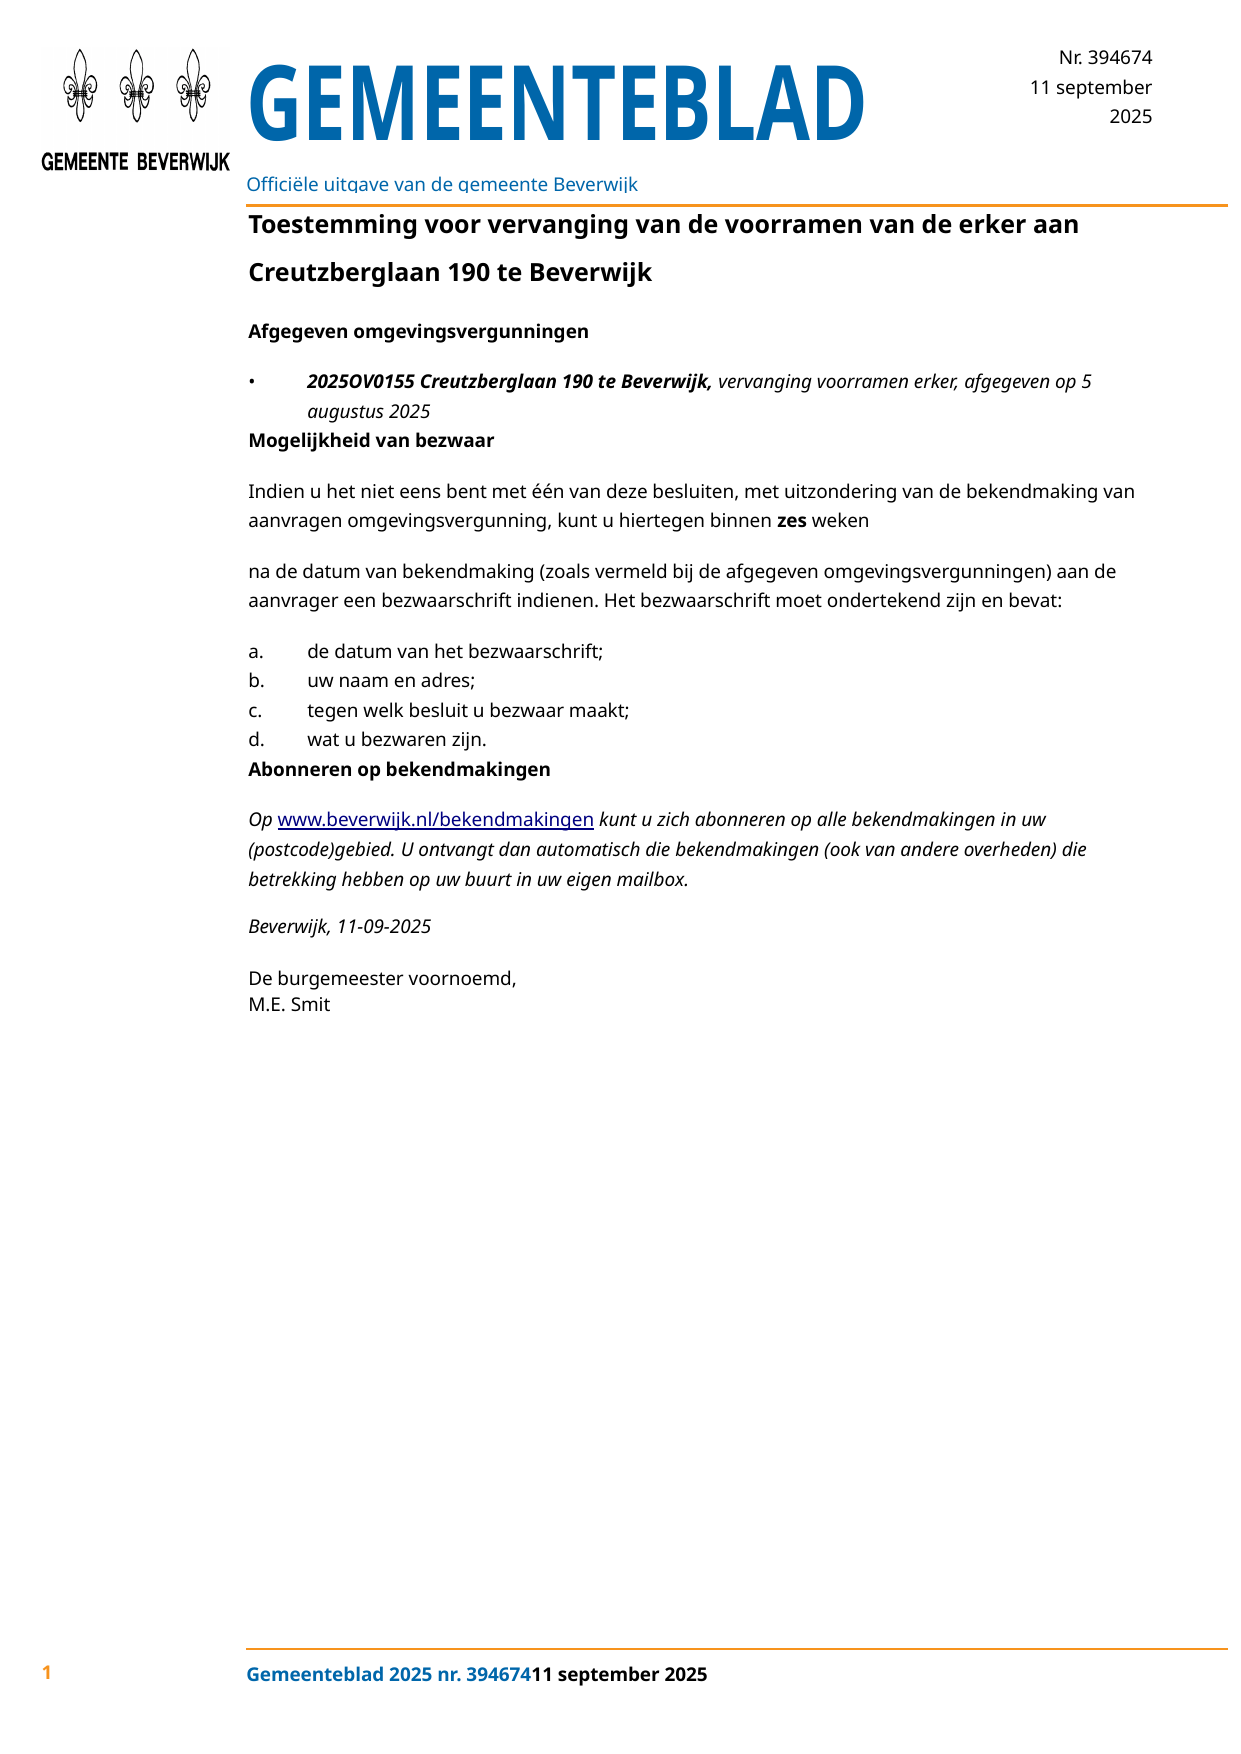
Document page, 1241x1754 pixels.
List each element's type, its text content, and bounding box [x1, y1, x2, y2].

text na de datum van bekendmaking (zoals vermeld bij de afgegeven omgevingsvergunningen) aan de aanvrager een bezwaarschrift indienen. Het bezwaarschrift moet ondertekend zijn en bevat: [248, 558, 1152, 613]
list 2025OV0155 Creutzberglaan 190 te Beverwijk, vervanging voorramen erker, afgegeven op 5 augustus 2025 [248, 368, 1152, 424]
text Indien u het niet eens bent met één van deze besluiten, met uitzondering van de bekendmaking van aanvragen omgevingsvergunning, kunt u hiertegen binnen zes weken [248, 478, 1152, 533]
text De burgemeester voornoemd, [248, 965, 1152, 991]
list tegen welk besluit u bezwaar maakt; [248, 697, 1152, 723]
list uw naam en adres; [248, 667, 1152, 693]
text Abonneren op bekendmakingen [248, 756, 1152, 782]
picture [41, 47, 231, 172]
text Beverwijk, 11-09-2025 [248, 914, 1152, 939]
list wat u bezwaren zijn. [248, 727, 1152, 752]
list de datum van het bezwaarschrift; [248, 638, 1152, 664]
text Afgegeven omgevingsvergunningen [248, 318, 1152, 344]
text Op www.beverwijk.nl/bekendmakingen kunt u zich abonneren op alle bekendmakingen in uw (postcode)gebied. U ontvangt dan automatisch die bekendmakingen (ook van andere overheden) die betrekking hebben op uw buurt in uw eigen mailbox. [248, 807, 1152, 892]
text Mogelijkheid van bezwaar [248, 427, 1152, 453]
text Toestemming voor vervanging van de voorramen van de erker aan Creutzberglaan 190 te Beverwijk [248, 207, 1152, 288]
text M.E. Smit [248, 991, 1152, 1017]
